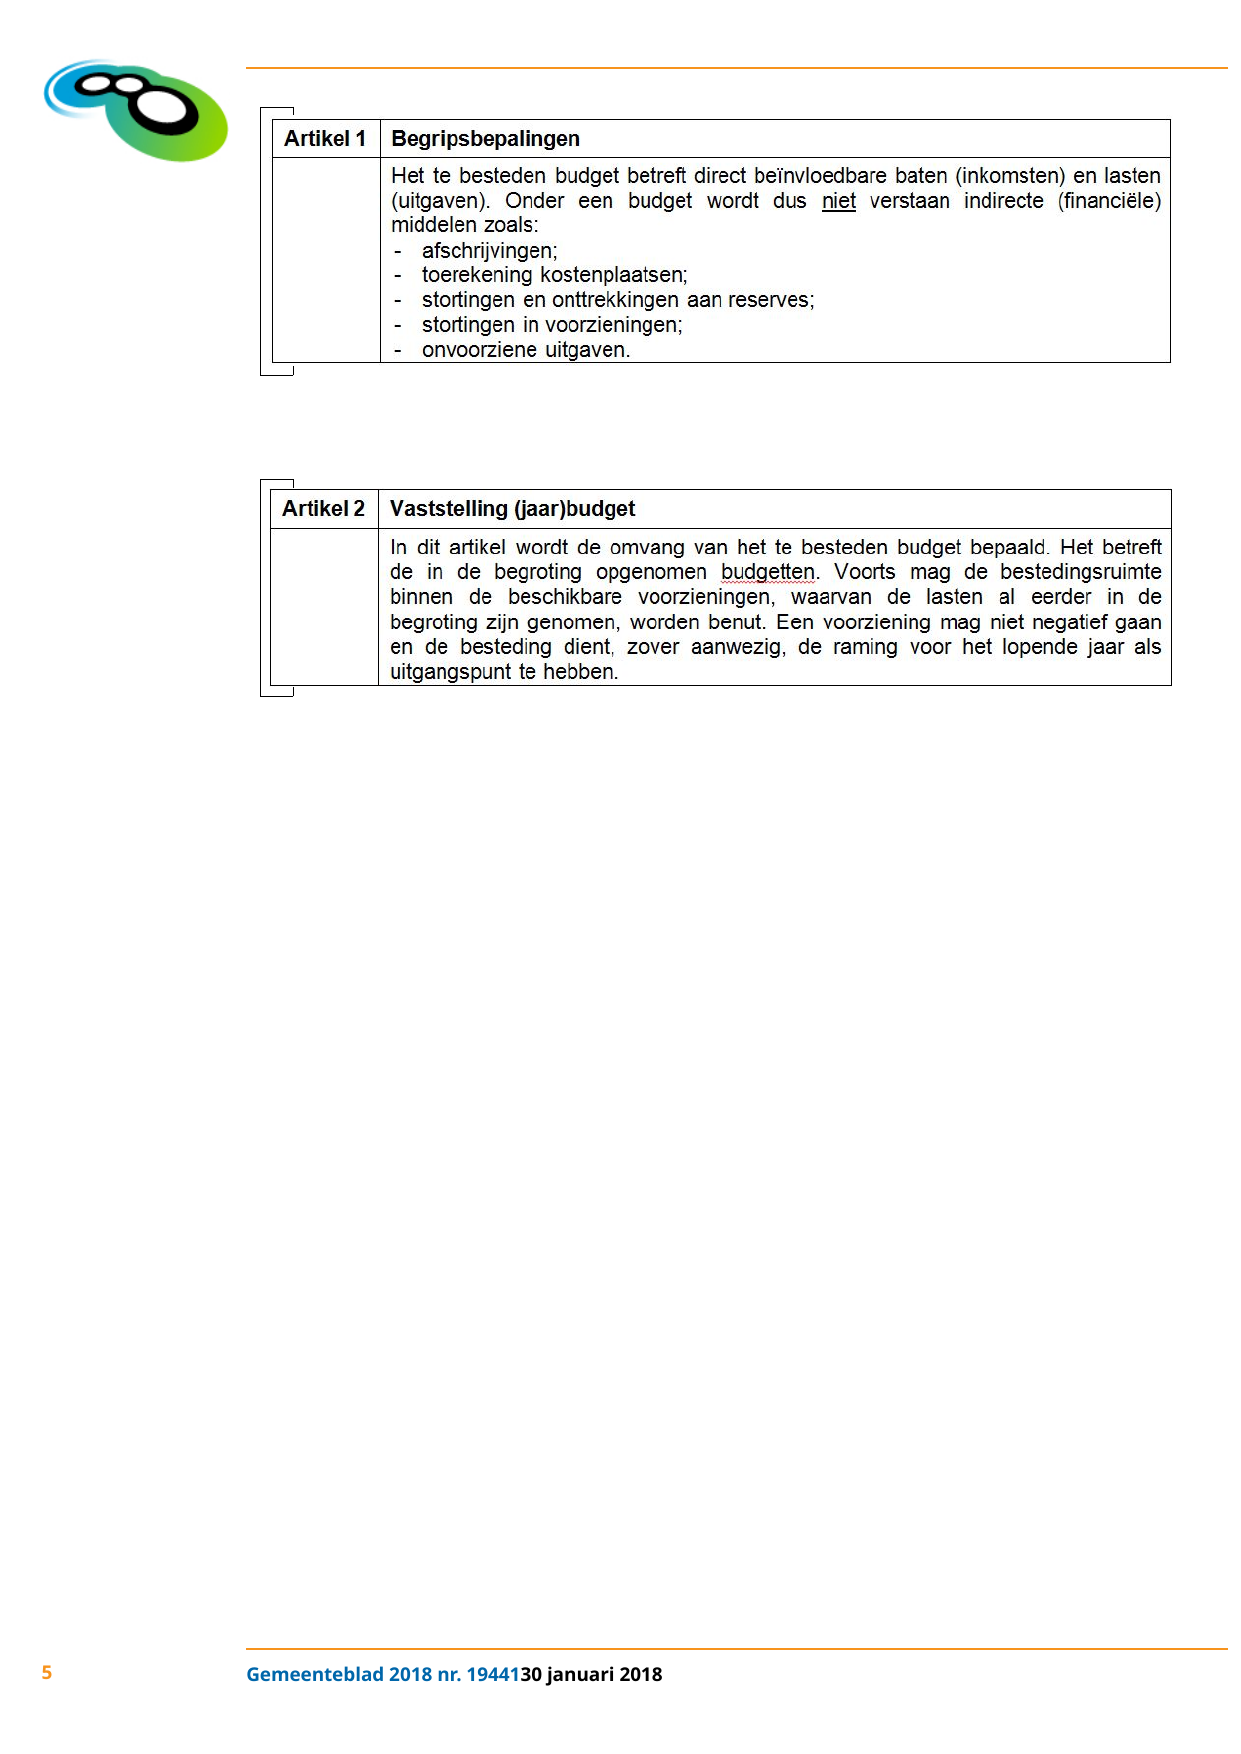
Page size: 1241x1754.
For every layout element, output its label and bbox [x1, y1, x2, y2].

picture [268, 115, 1173, 366]
picture [41, 47, 231, 172]
picture [268, 488, 1173, 687]
